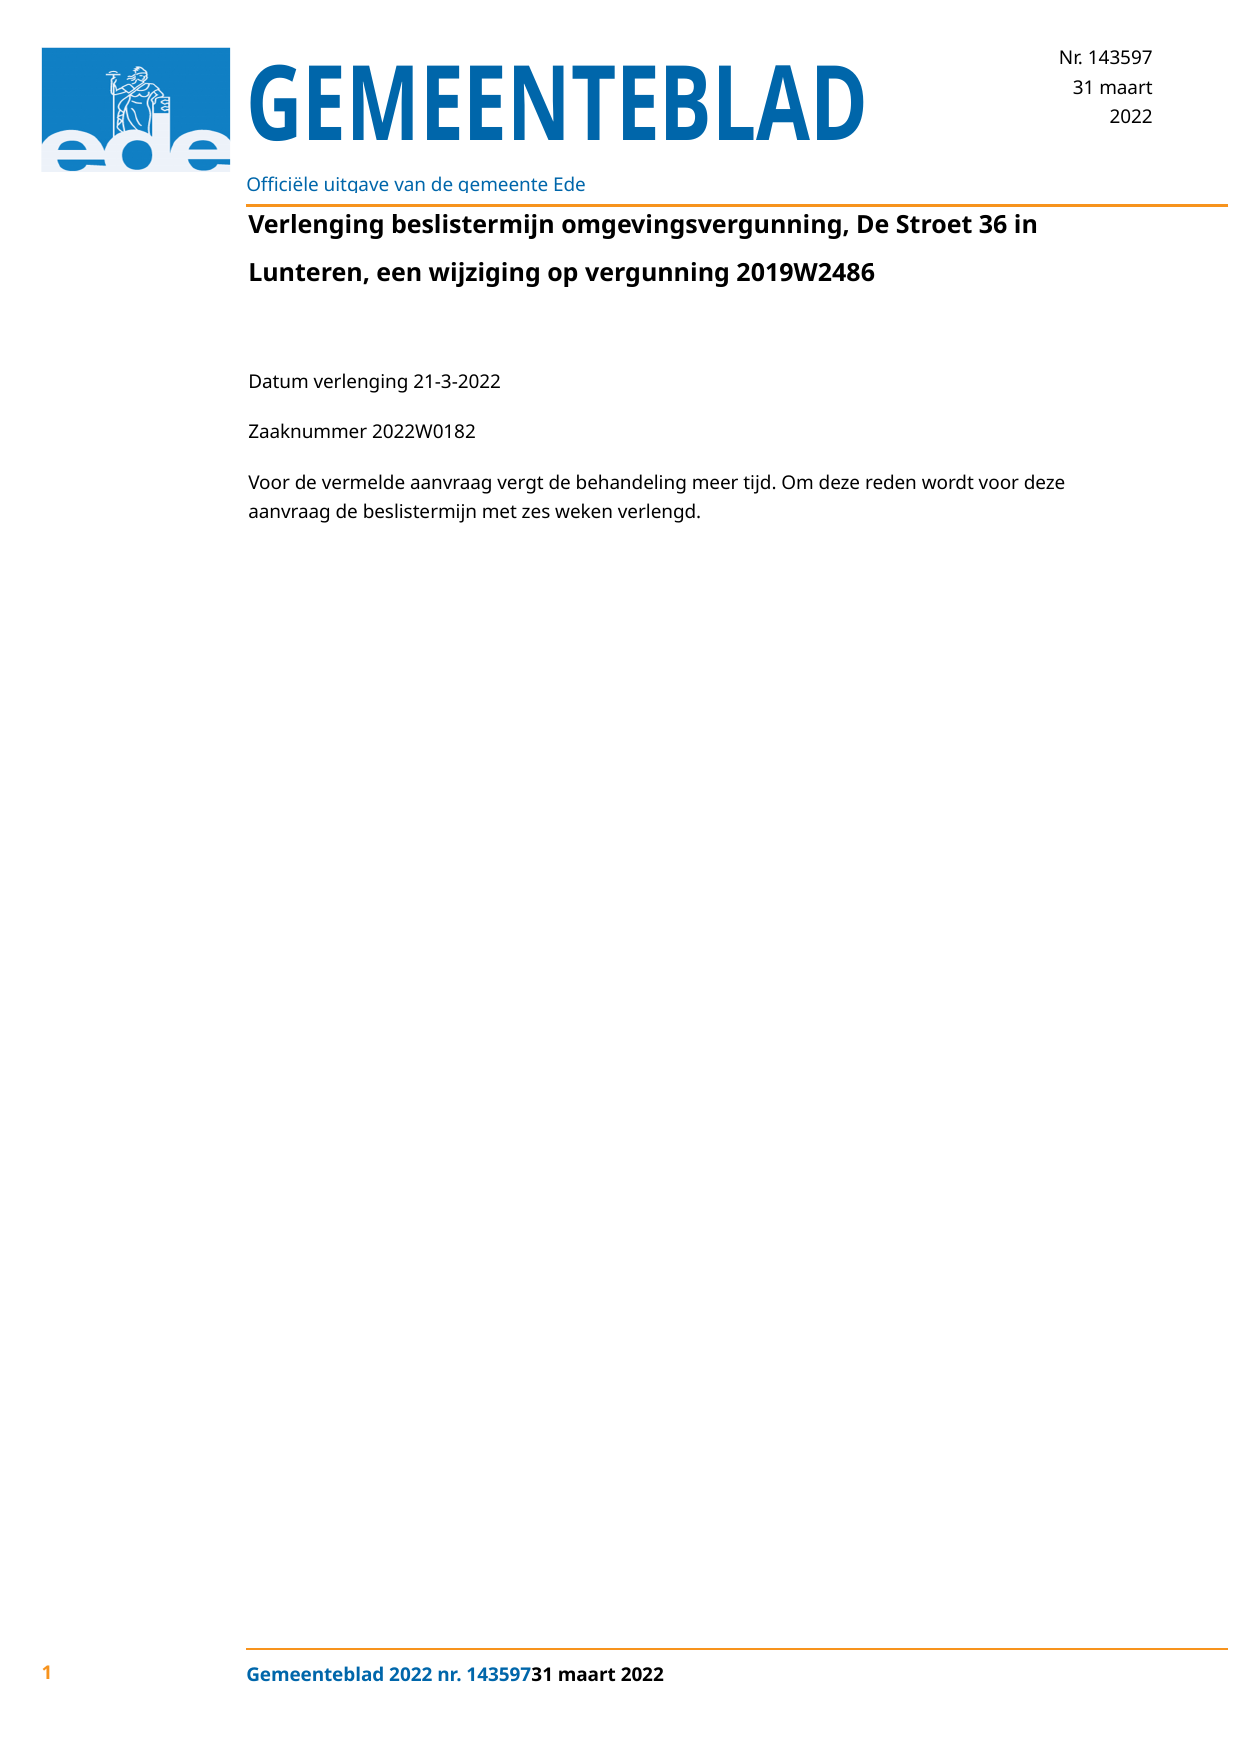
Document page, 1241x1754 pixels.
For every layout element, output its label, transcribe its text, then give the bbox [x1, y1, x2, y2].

picture [41, 47, 231, 172]
text Datum verlenging 21-3-2022 [248, 368, 1152, 394]
text Verlenging beslistermijn omgevingsvergunning, De Stroet 36 in Lunteren, een wijziging op vergunning 2019W2486 [248, 207, 1152, 288]
text Zaaknummer 2022W0182 [248, 419, 1152, 444]
text Voor de vermelde aanvraag vergt de behandeling meer tijd. Om deze reden wordt voor deze aanvraag de beslistermijn met zes weken verlengd. [248, 469, 1152, 524]
